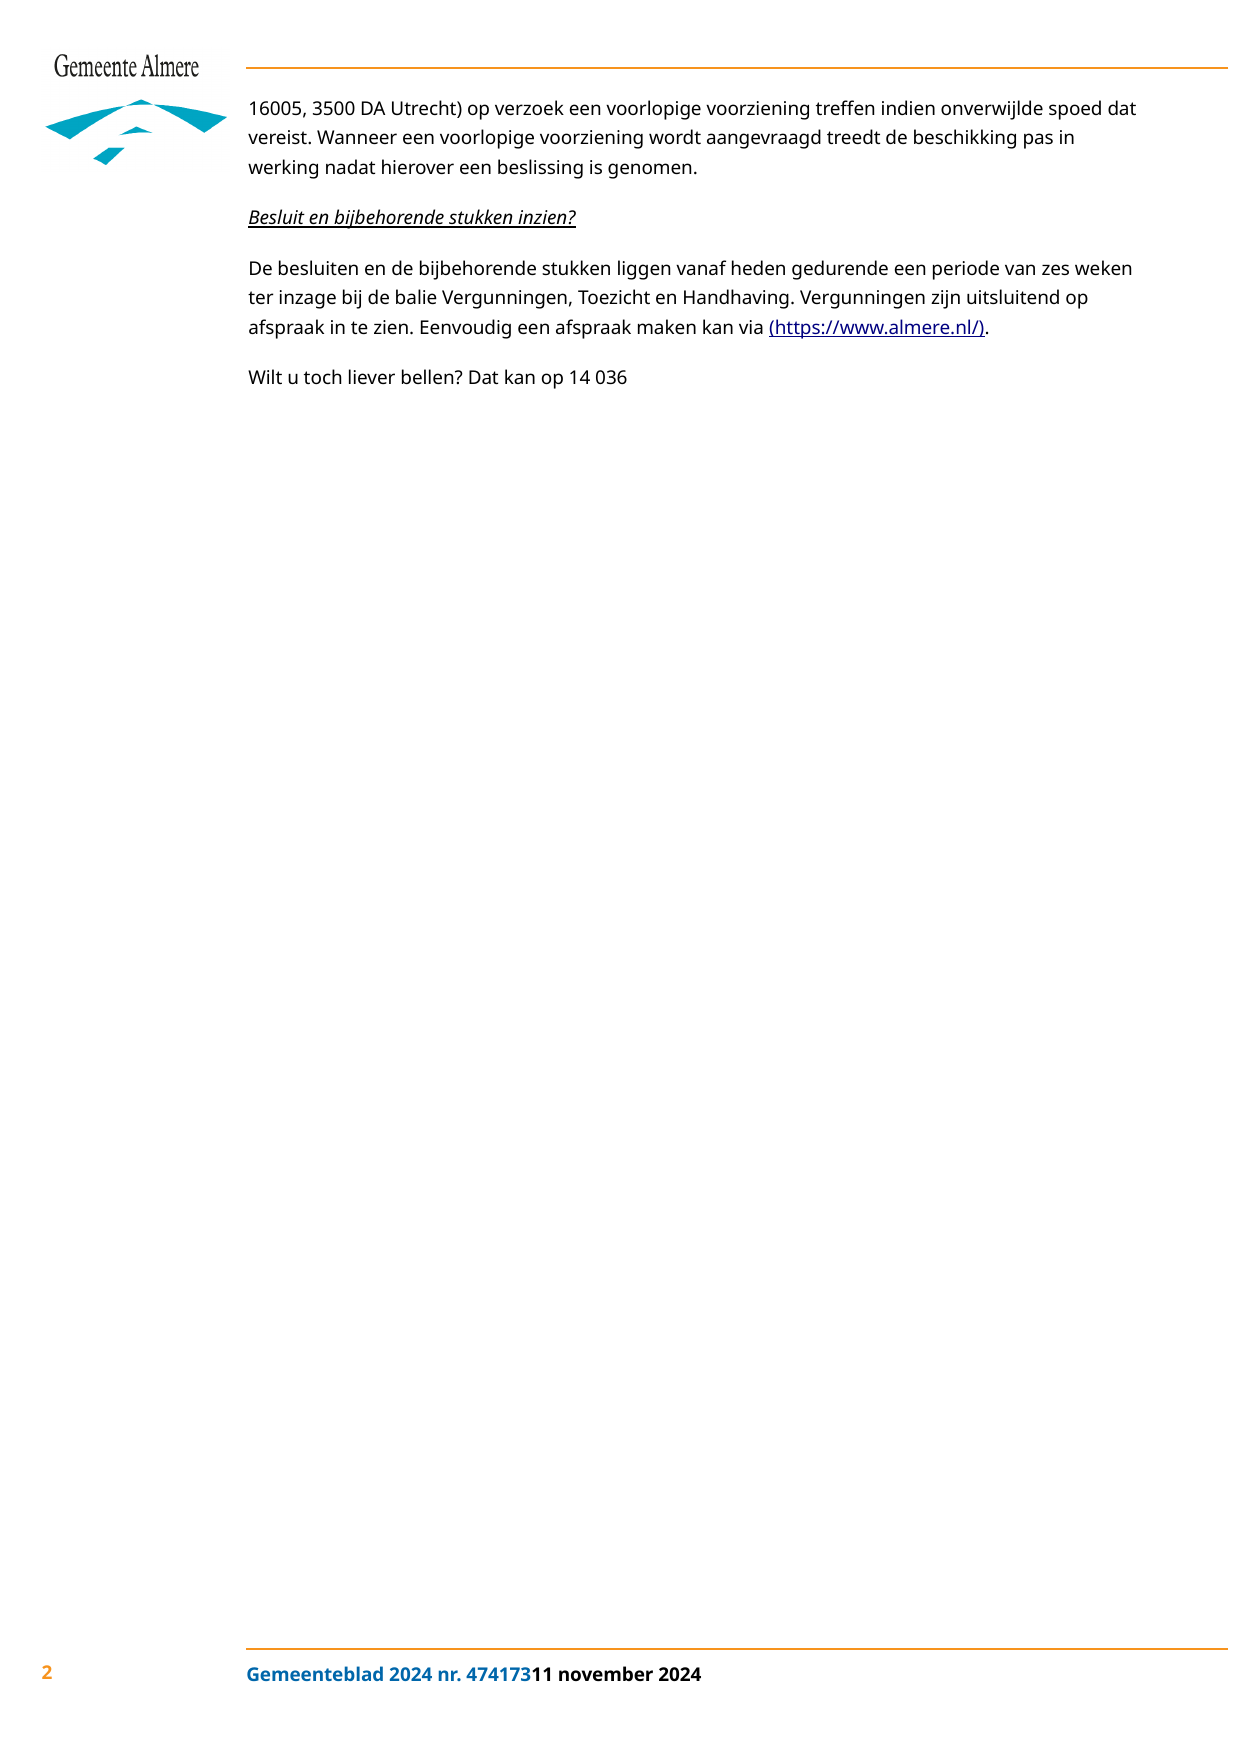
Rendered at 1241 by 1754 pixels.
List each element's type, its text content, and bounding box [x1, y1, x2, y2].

text 16005, 3500 DA Utrecht) op verzoek een voorlopige voorziening treffen indien onverwijlde spoed dat vereist. Wanneer een voorlopige voorziening wordt aangevraagd treedt de beschikking pas in werking nadat hierover een beslissing is genomen. [248, 95, 1152, 180]
picture [41, 47, 231, 172]
text Wilt u toch liever bellen? Dat kan op 14 036 [248, 364, 1152, 390]
text Besluit en bijbehorende stukken inzien? [248, 204, 1152, 230]
text De besluiten en de bijbehorende stukken liggen vanaf heden gedurende een periode van zes weken ter inzage bij de balie Vergunningen, Toezicht en Handhaving. Vergunningen zijn uitsluitend op afspraak in te zien. Eenvoudig een afspraak maken kan via (https://www.almere.nl/). [248, 255, 1152, 340]
